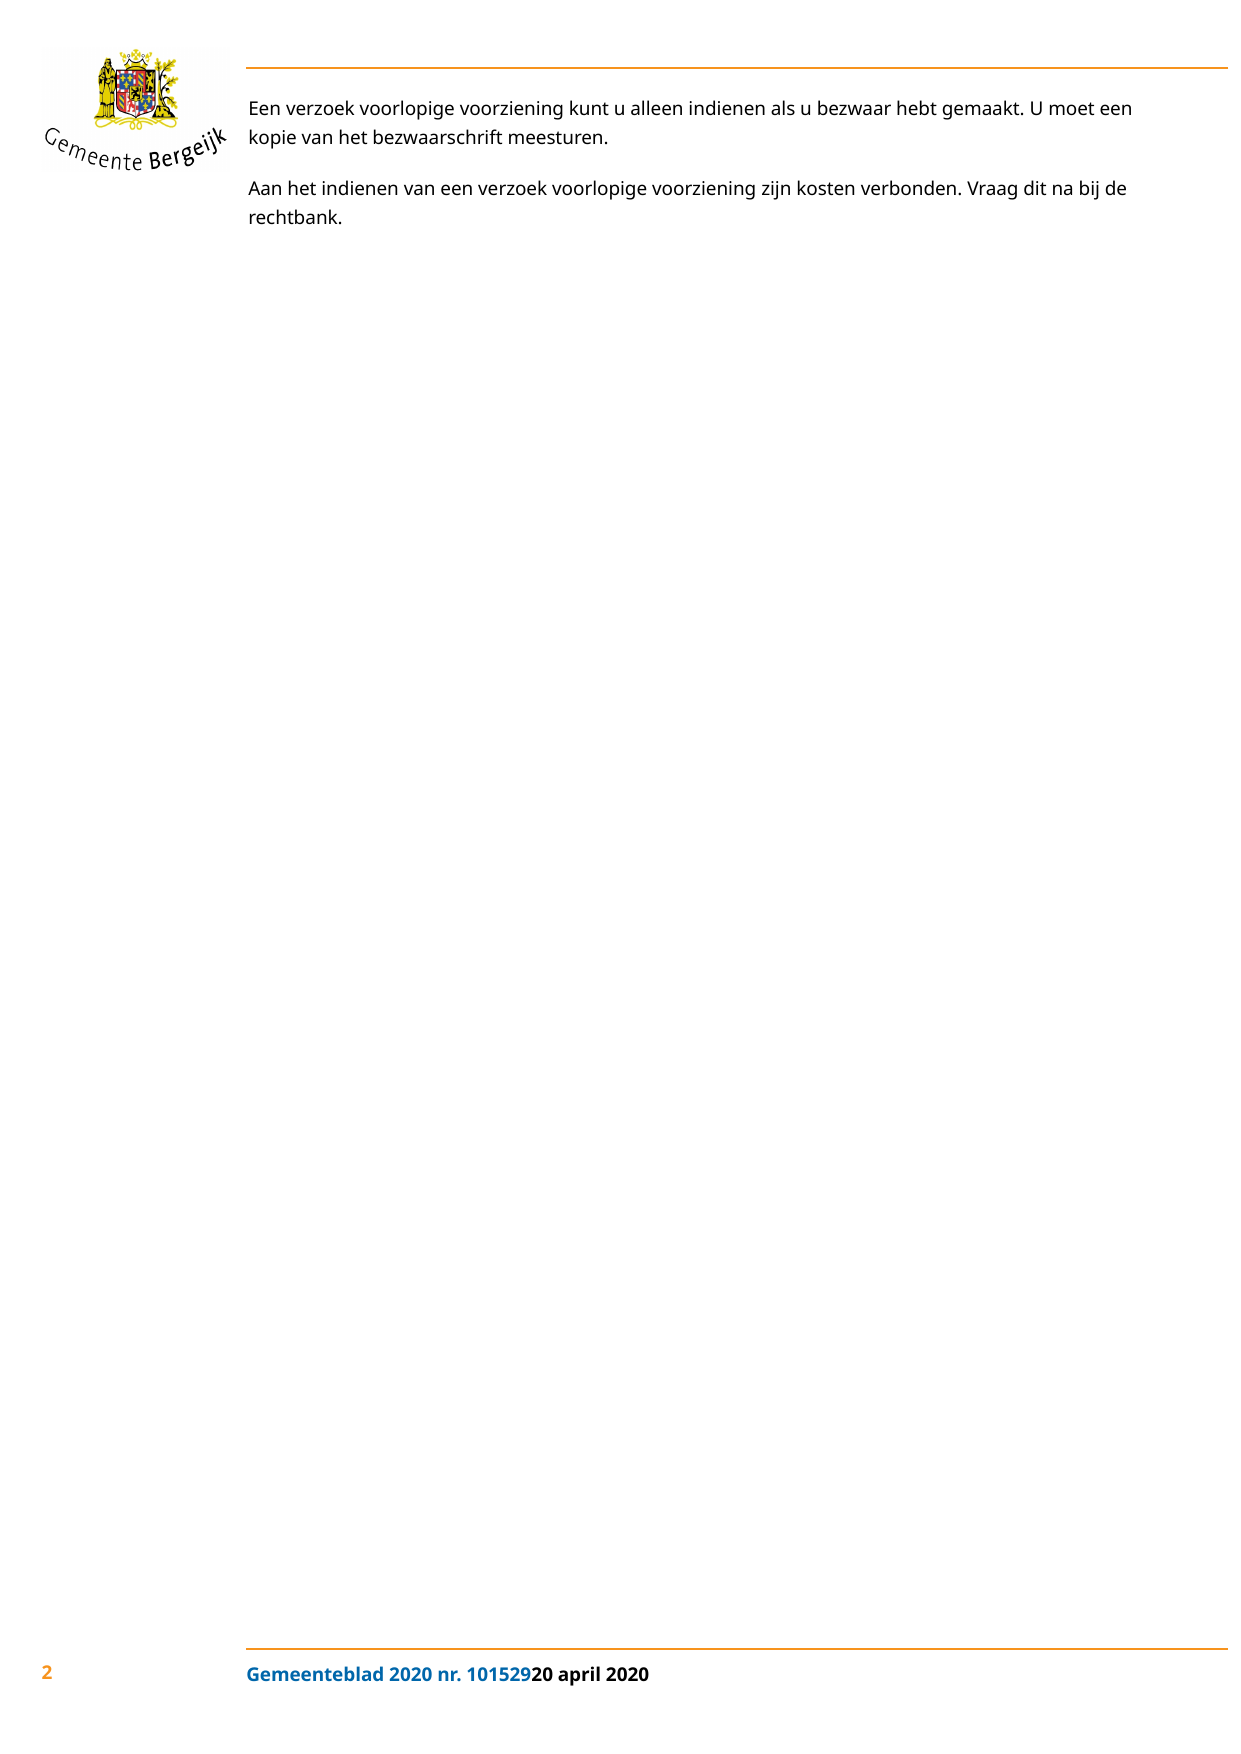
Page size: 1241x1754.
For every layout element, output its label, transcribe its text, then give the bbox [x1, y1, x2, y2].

text Aan het indienen van een verzoek voorlopige voorziening zijn kosten verbonden. Vraag dit na bij de rechtbank. [248, 175, 1152, 230]
picture [41, 47, 231, 172]
text Een verzoek voorlopige voorziening kunt u alleen indienen als u bezwaar hebt gemaakt. U moet een kopie van het bezwaarschrift meesturen. [248, 95, 1152, 150]
